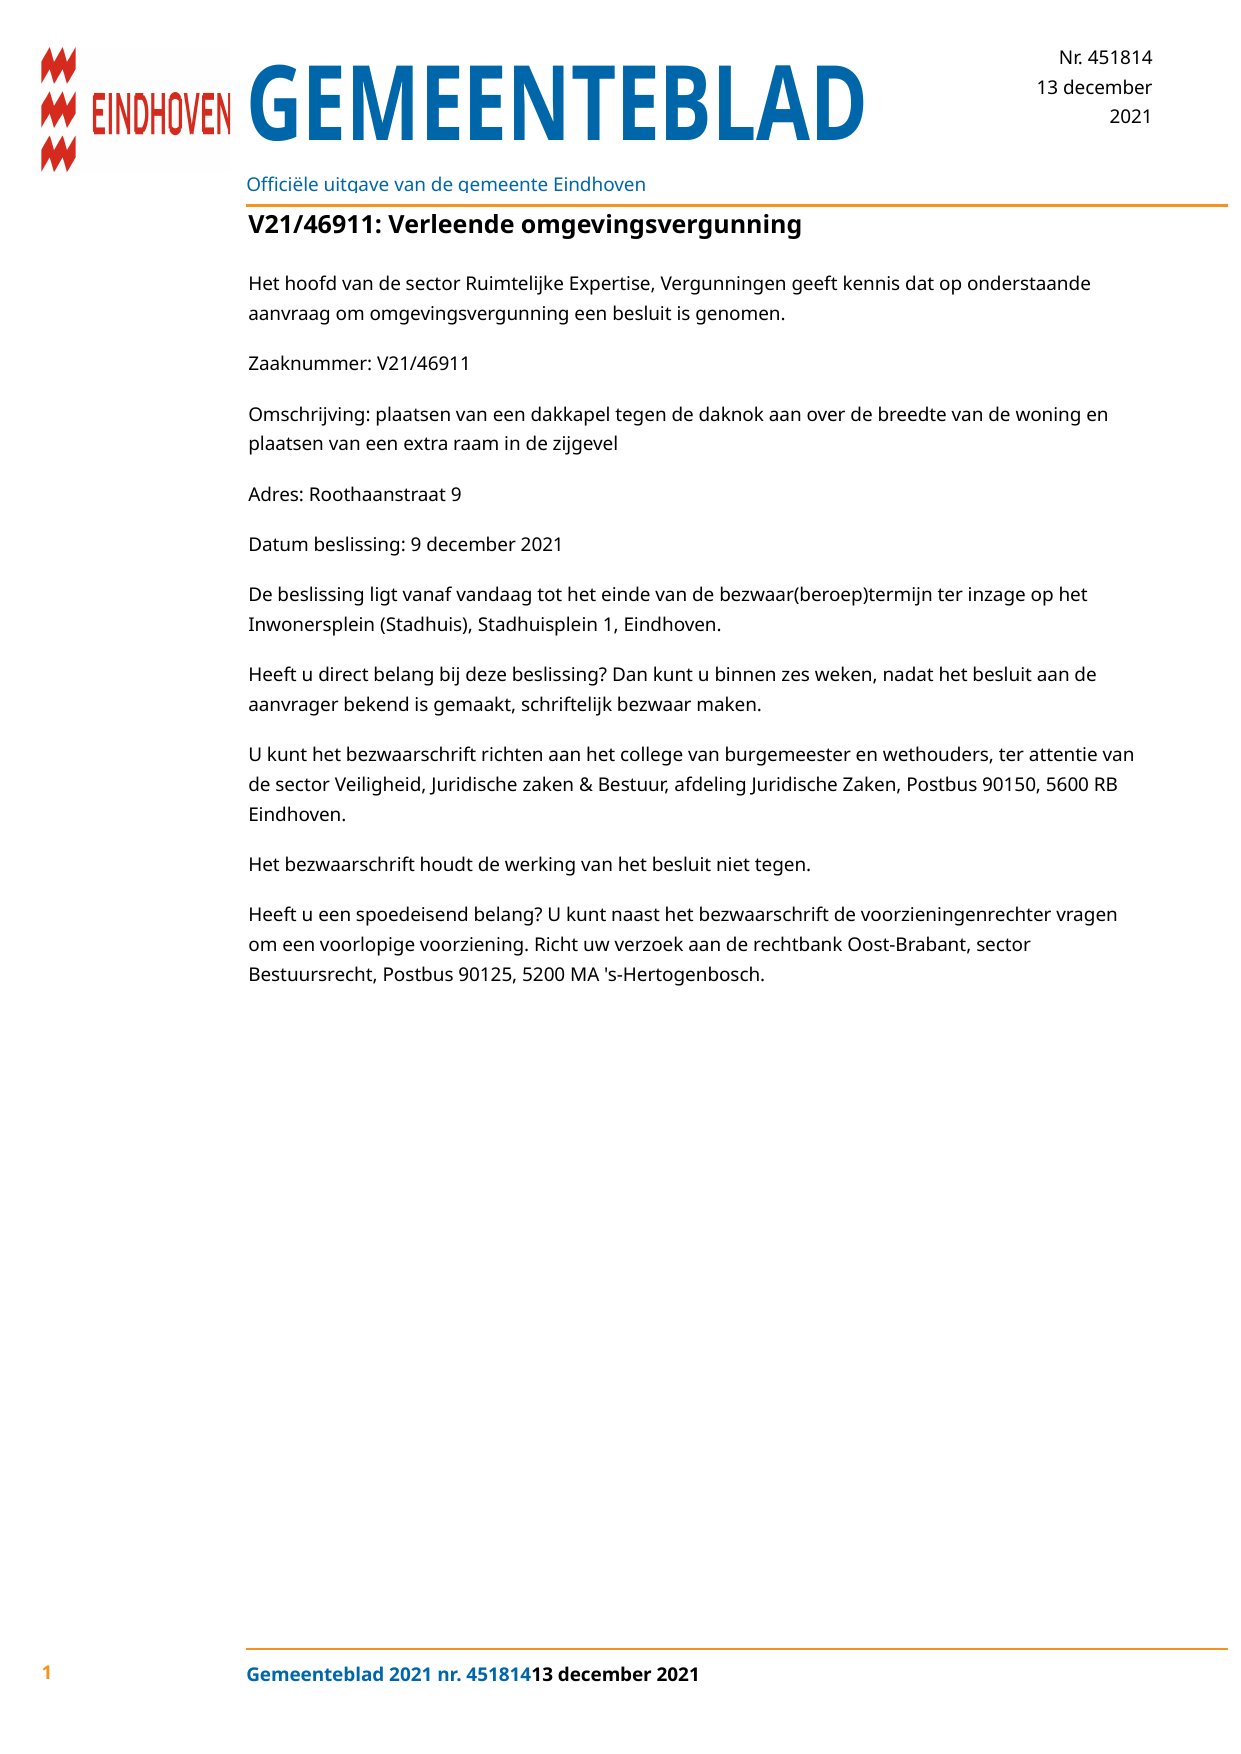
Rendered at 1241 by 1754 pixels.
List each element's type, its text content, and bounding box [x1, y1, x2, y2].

text Het hoofd van de sector Ruimtelijke Expertise, Vergunningen geeft kennis dat op onderstaande aanvraag om omgevingsvergunning een besluit is genomen. [248, 270, 1152, 326]
text Heeft u een spoedeisend belang? U kunt naast het bezwaarschrift de voorzieningenrechter vragen om een voorlopige voorziening. Richt uw verzoek aan de rechtbank Oost-Brabant, sector Bestuursrecht, Postbus 90125, 5200 MA 's-Hertogenbosch. [248, 902, 1152, 986]
text U kunt het bezwaarschrift richten aan het college van burgemeester en wethouders, ter attentie van de sector Veiligheid, Juridische zaken & Bestuur, afdeling Juridische Zaken, Postbus 90150, 5600 RB Eindhoven. [248, 742, 1152, 826]
text V21/46911: Verleende omgevingsvergunning [248, 207, 1152, 241]
picture [41, 47, 231, 172]
text Datum beslissing: 9 december 2021 [248, 531, 1152, 557]
text De beslissing ligt vanaf vandaag tot het einde van de bezwaar(beroep)termijn ter inzage op het Inwonersplein (Stadhuis), Stadhuisplein 1, Eindhoven. [248, 582, 1152, 637]
text Adres: Roothaanstraat 9 [248, 481, 1152, 506]
text Omschrijving: plaatsen van een dakkapel tegen de daknok aan over de breedte van de woning en plaatsen van een extra raam in de zijgevel [248, 401, 1152, 456]
text Heeft u direct belang bij deze beslissing? Dan kunt u binnen zes weken, nadat het besluit aan de aanvrager bekend is gemaakt, schriftelijk bezwaar maken. [248, 662, 1152, 717]
text Zaaknummer: V21/46911 [248, 350, 1152, 376]
text Het bezwaarschrift houdt de werking van het besluit niet tegen. [248, 851, 1152, 877]
